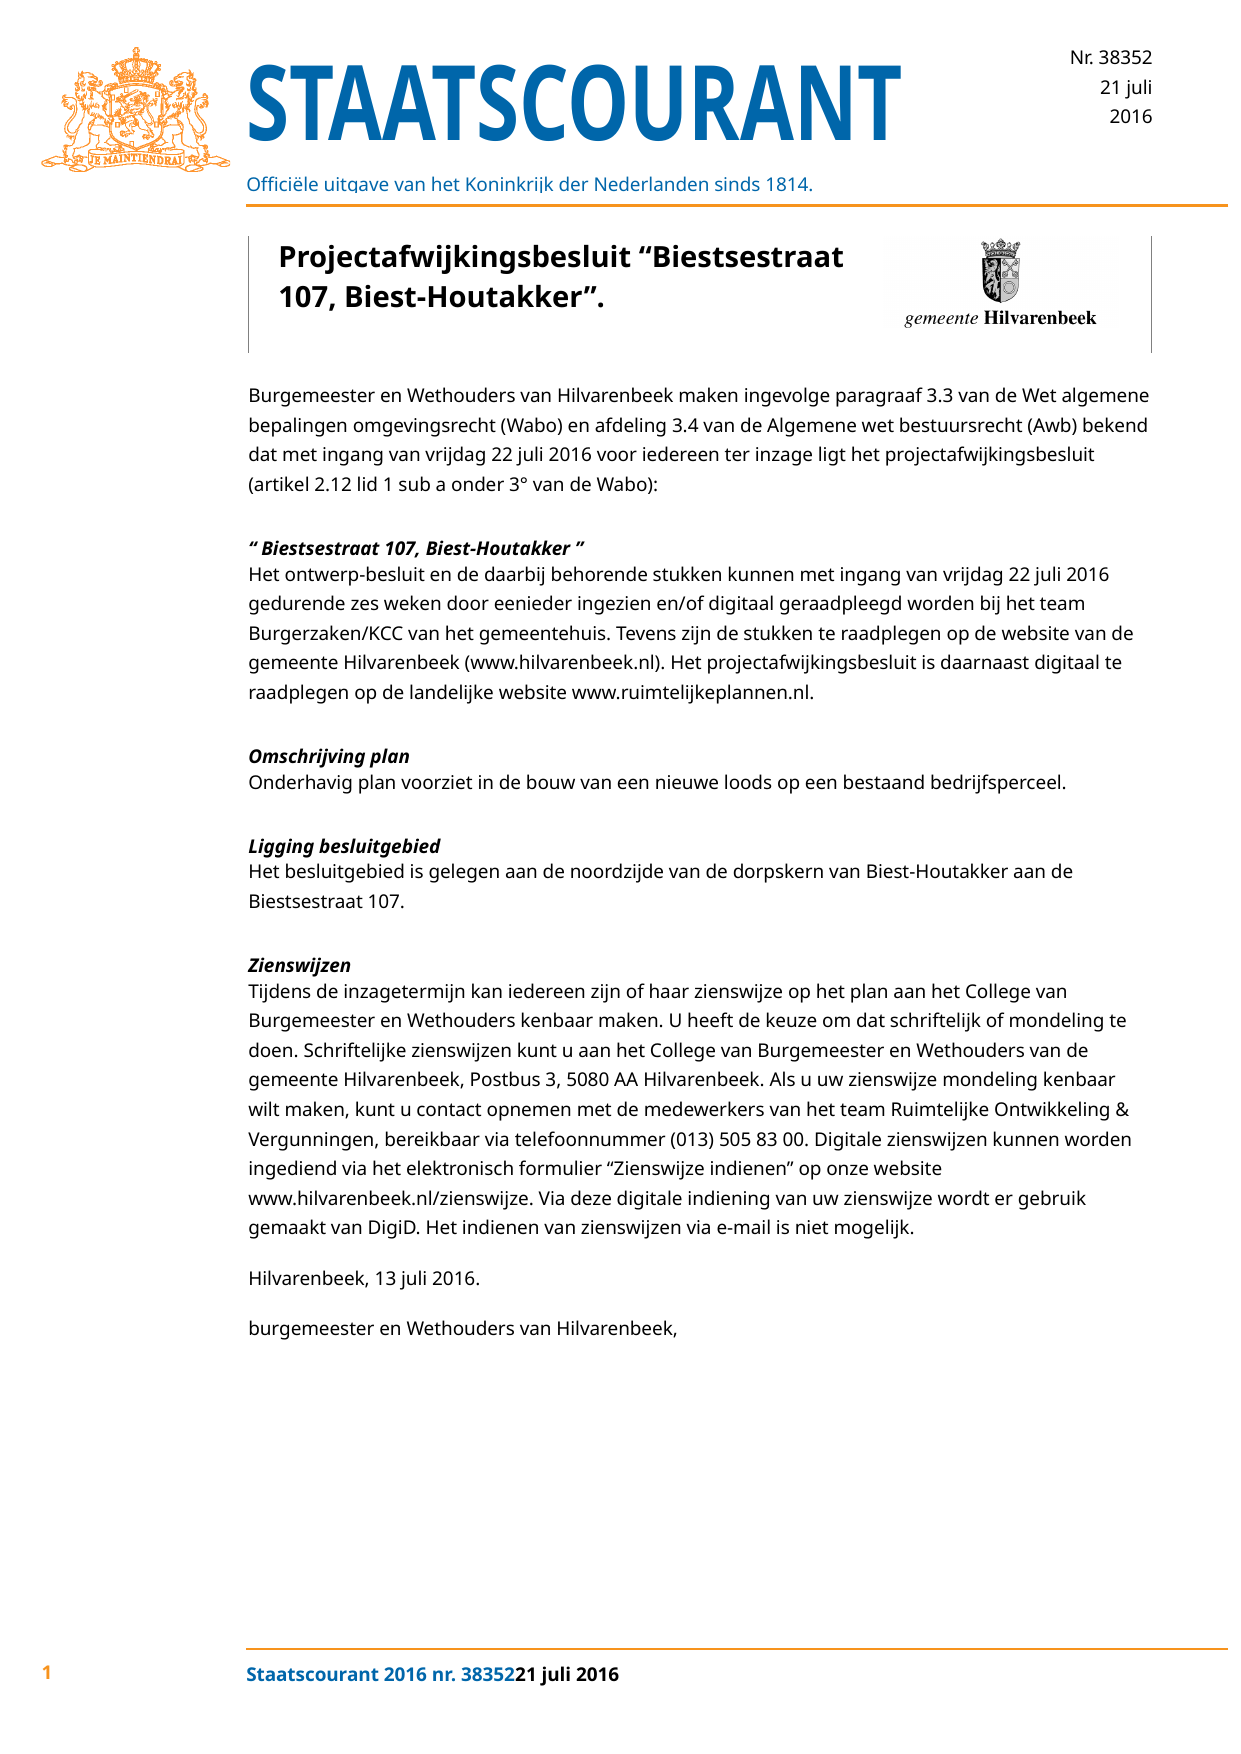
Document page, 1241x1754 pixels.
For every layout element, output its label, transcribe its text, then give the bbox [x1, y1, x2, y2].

text Tijdens de inzagetermijn kan iedereen zijn of haar zienswijze op het plan aan het College van Burgemeester en Wethouders kenbaar maken. U heeft de keuze om dat schriftelijk of mondeling te doen. Schriftelijke zienswijzen kunt u aan het College van Burgemeester en Wethouders van de gemeente Hilvarenbeek, Postbus 3, 5080 AA Hilvarenbeek. Als u uw zienswijze mondeling kenbaar wilt maken, kunt u contact opnemen met de medewerkers van het team Ruimtelijke Ontwikkeling & Vergunningen, bereikbaar via telefoonnummer (013) 505 83 00. Digitale zienswijzen kunnen worden ingediend via het elektronisch formulier “Zienswijze indienen” op onze website www.hilvarenbeek.nl/zienswijze. Via deze digitale indiening van uw zienswijze wordt er gebruik gemaakt van DigiD. Het indienen van zienswijzen via e-mail is niet mogelijk. [248, 978, 1152, 1240]
text Onderhavig plan voorziet in de bouw van een nieuwe loods op een bestaand bedrijfsperceel. [248, 769, 1152, 794]
picture [41, 47, 231, 172]
text burgemeester en Wethouders van Hilvarenbeek, [248, 1315, 1152, 1341]
text Omschrijving plan [248, 743, 1152, 769]
table_header [850, 236, 1151, 353]
table_header Projectafwijkingsbesluit “Biestsestraat 107, Biest-Houtakker”. [249, 236, 850, 353]
picture [882, 236, 1119, 328]
text Het ontwerp-besluit en de daarbij behorende stukken kunnen met ingang van vrijdag 22 juli 2016 gedurende zes weken door eenieder ingezien en/of digitaal geraadpleegd worden bij het team Burgerzaken/KCC van het gemeentehuis. Tevens zijn de stukken te raadplegen op de website van de gemeente Hilvarenbeek (www.hilvarenbeek.nl). Het projectafwijkingsbesluit is daarnaast digitaal te raadplegen op de landelijke website www.ruimtelijkeplannen.nl. [248, 561, 1152, 705]
text Het besluitgebied is gelegen aan de noordzijde van de dorpskern van Biest-Houtakker aan de Biestsestraat 107. [248, 858, 1152, 914]
text “ Biestsestraat 107, Biest-Houtakker ” [248, 535, 1152, 561]
text Zienswijzen [248, 952, 1152, 978]
text Ligging besluitgebied [248, 833, 1152, 858]
text Burgemeester en Wethouders van Hilvarenbeek maken ingevolge paragraaf 3.3 van de Wet algemene bepalingen omgevingsrecht (Wabo) en afdeling 3.4 van de Algemene wet bestuursrecht (Awb) bekend dat met ingang van vrijdag 22 juli 2016 voor iedereen ter inzage ligt het projectafwijkingsbesluit (artikel 2.12 lid 1 sub a onder 3° van de Wabo): [248, 382, 1152, 497]
text Hilvarenbeek, 13 juli 2016. [248, 1265, 1152, 1291]
